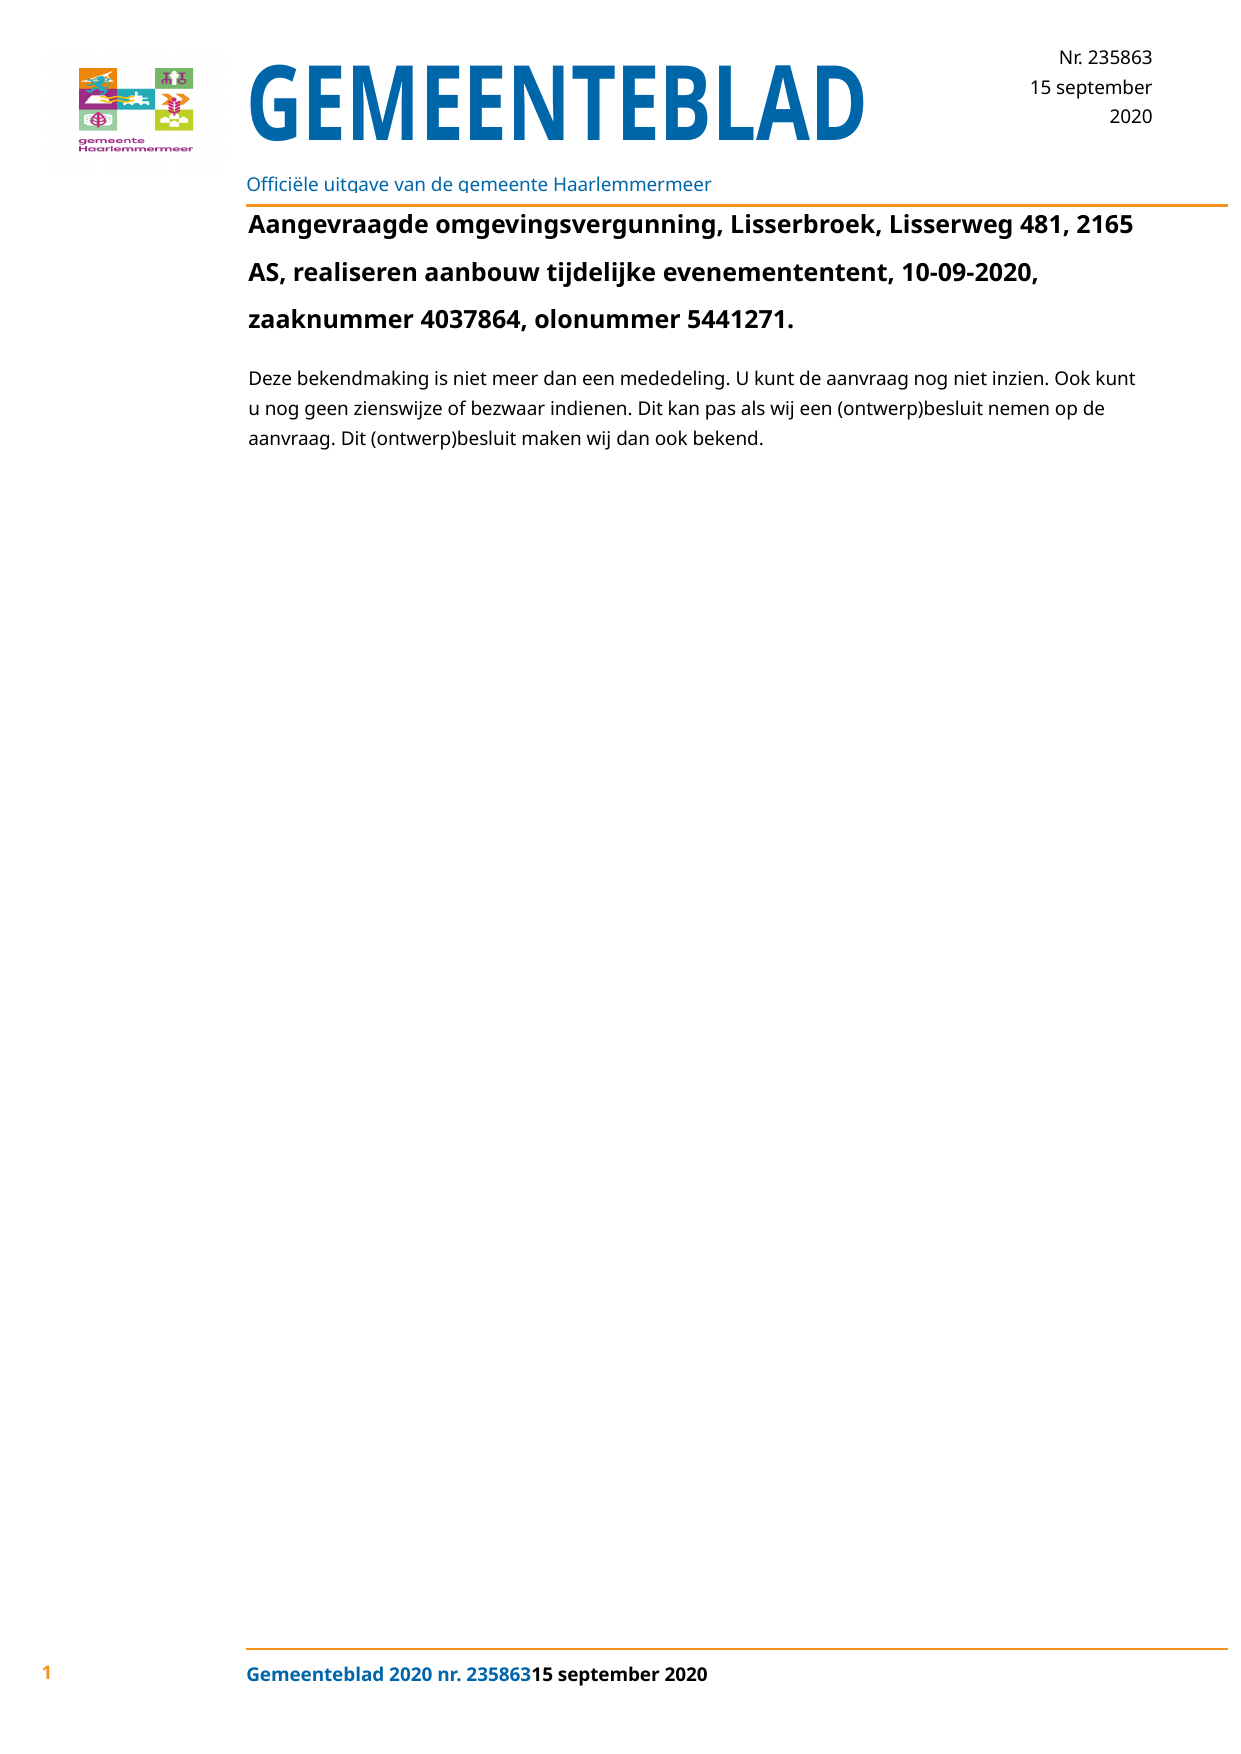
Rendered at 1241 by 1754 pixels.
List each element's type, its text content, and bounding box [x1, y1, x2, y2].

picture [41, 47, 231, 172]
text Deze bekendmaking is niet meer dan een mededeling. U kunt de aanvraag nog niet inzien. Ook kunt u nog geen zienswijze of bezwaar indienen. Dit kan pas als wij een (ontwerp)besluit nemen op de aanvraag. Dit (ontwerp)besluit maken wij dan ook bekend. [248, 366, 1152, 450]
text Aangevraagde omgevingsvergunning, Lisserbroek, Lisserweg 481, 2165 AS, realiseren aanbouw tijdelijke evenemententent, 10-09-2020, zaaknummer 4037864, olonummer 5441271. [248, 207, 1152, 336]
